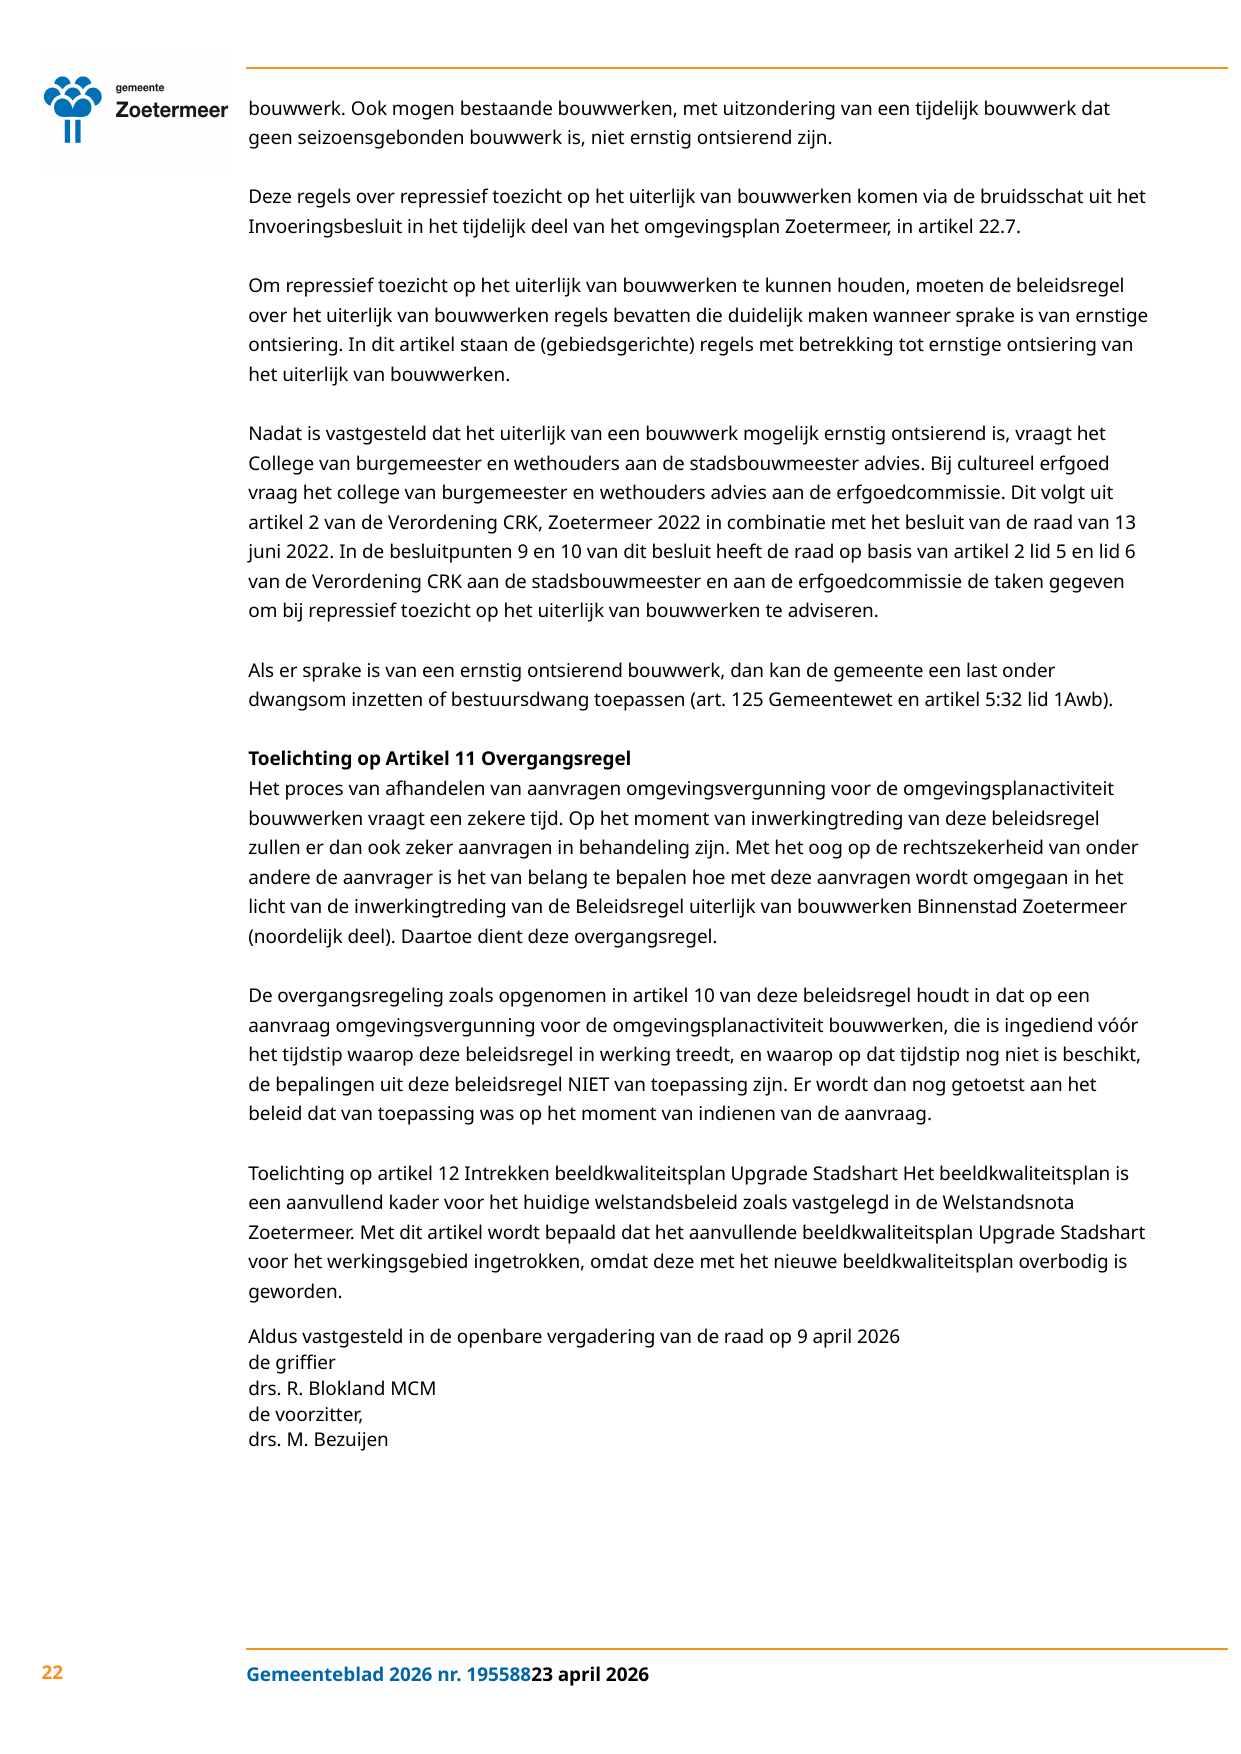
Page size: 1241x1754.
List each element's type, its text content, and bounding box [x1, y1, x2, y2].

text Toelichting op artikel 12 Intrekken beeldkwaliteitsplan Upgrade Stadshart Het beeldkwaliteitsplan is een aanvullend kader voor het huidige welstandsbeleid zoals vastgelegd in de Welstandsnota Zoetermeer. Met dit artikel wordt bepaald dat het aanvullende beeldkwaliteitsplan Upgrade Stadshart voor het werkingsgebied ingetrokken, omdat deze met het nieuwe beeldkwaliteitsplan overbodig is geworden. [248, 1160, 1152, 1304]
text Aldus vastgesteld in de openbare vergadering van de raad op 9 april 2026 [248, 1324, 1152, 1349]
text Om repressief toezicht op het uiterlijk van bouwwerken te kunnen houden, moeten de beleidsregel over het uiterlijk van bouwwerken regels bevatten die duidelijk maken wanneer sprake is van ernstige ontsiering. In dit artikel staan de (gebiedsgerichte) regels met betrekking tot ernstige ontsiering van het uiterlijk van bouwwerken. [248, 272, 1152, 387]
text bouwwerk. Ook mogen bestaande bouwwerken, met uitzondering van een tijdelijk bouwwerk dat geen seizoensgebonden bouwwerk is, niet ernstig ontsierend zijn. [248, 95, 1152, 150]
text de griffier [248, 1349, 1152, 1375]
text de voorzitter, [248, 1401, 1152, 1427]
picture [41, 47, 231, 172]
text drs. M. Bezuijen [248, 1427, 1152, 1452]
text Deze regels over repressief toezicht op het uiterlijk van bouwwerken komen via de bruidsschat uit het Invoeringsbesluit in het tijdelijk deel van het omgevingsplan Zoetermeer, in artikel 22.7. [248, 183, 1152, 239]
text De overgangsregeling zoals opgenomen in artikel 10 van deze beleidsregel houdt in dat op een aanvraag omgevingsvergunning voor de omgevingsplanactiviteit bouwwerken, die is ingediend vóór het tijdstip waarop deze beleidsregel in werking treedt, en waarop op dat tijdstip nog niet is beschikt, de bepalingen uit deze beleidsregel NIET van toepassing zijn. Er wordt dan nog getoetst aan het beleid dat van toepassing was op het moment van indienen van de aanvraag. [248, 982, 1152, 1126]
text Nadat is vastgesteld dat het uiterlijk van een bouwwerk mogelijk ernstig ontsierend is, vraagt het College van burgemeester en wethouders aan de stadsbouwmeester advies. Bij cultureel erfgoed vraag het college van burgemeester en wethouders advies aan de erfgoedcommissie. Dit volgt uit artikel 2 van de Verordening CRK, Zoetermeer 2022 in combinatie met het besluit van de raad van 13 juni 2022. In de besluitpunten 9 en 10 van dit besluit heeft de raad op basis van artikel 2 lid 5 en lid 6 van de Verordening CRK aan de stadsbouwmeester en aan de erfgoedcommissie de taken gegeven om bij repressief toezicht op het uiterlijk van bouwwerken te adviseren. [248, 420, 1152, 623]
text drs. R. Blokland MCM [248, 1375, 1152, 1401]
text Als er sprake is van een ernstig ontsierend bouwwerk, dan kan de gemeente een last onder dwangsom inzetten of bestuursdwang toepassen (art. 125 Gemeentewet en artikel 5:32 lid 1Awb). [248, 657, 1152, 712]
text Toelichting op Artikel 11 Overgangsregel [248, 746, 1152, 771]
text Het proces van afhandelen van aanvragen omgevingsvergunning voor de omgevingsplanactiviteit bouwwerken vraagt een zekere tijd. Op het moment van inwerkingtreding van deze beleidsregel zullen er dan ook zeker aanvragen in behandeling zijn. Met het oog op de rechtszekerheid van onder andere de aanvrager is het van belang te bepalen hoe met deze aanvragen wordt omgegaan in het licht van de inwerkingtreding van de Beleidsregel uiterlijk van bouwwerken Binnenstad Zoetermeer (noordelijk deel). Daartoe dient deze overgangsregel. [248, 775, 1152, 949]
